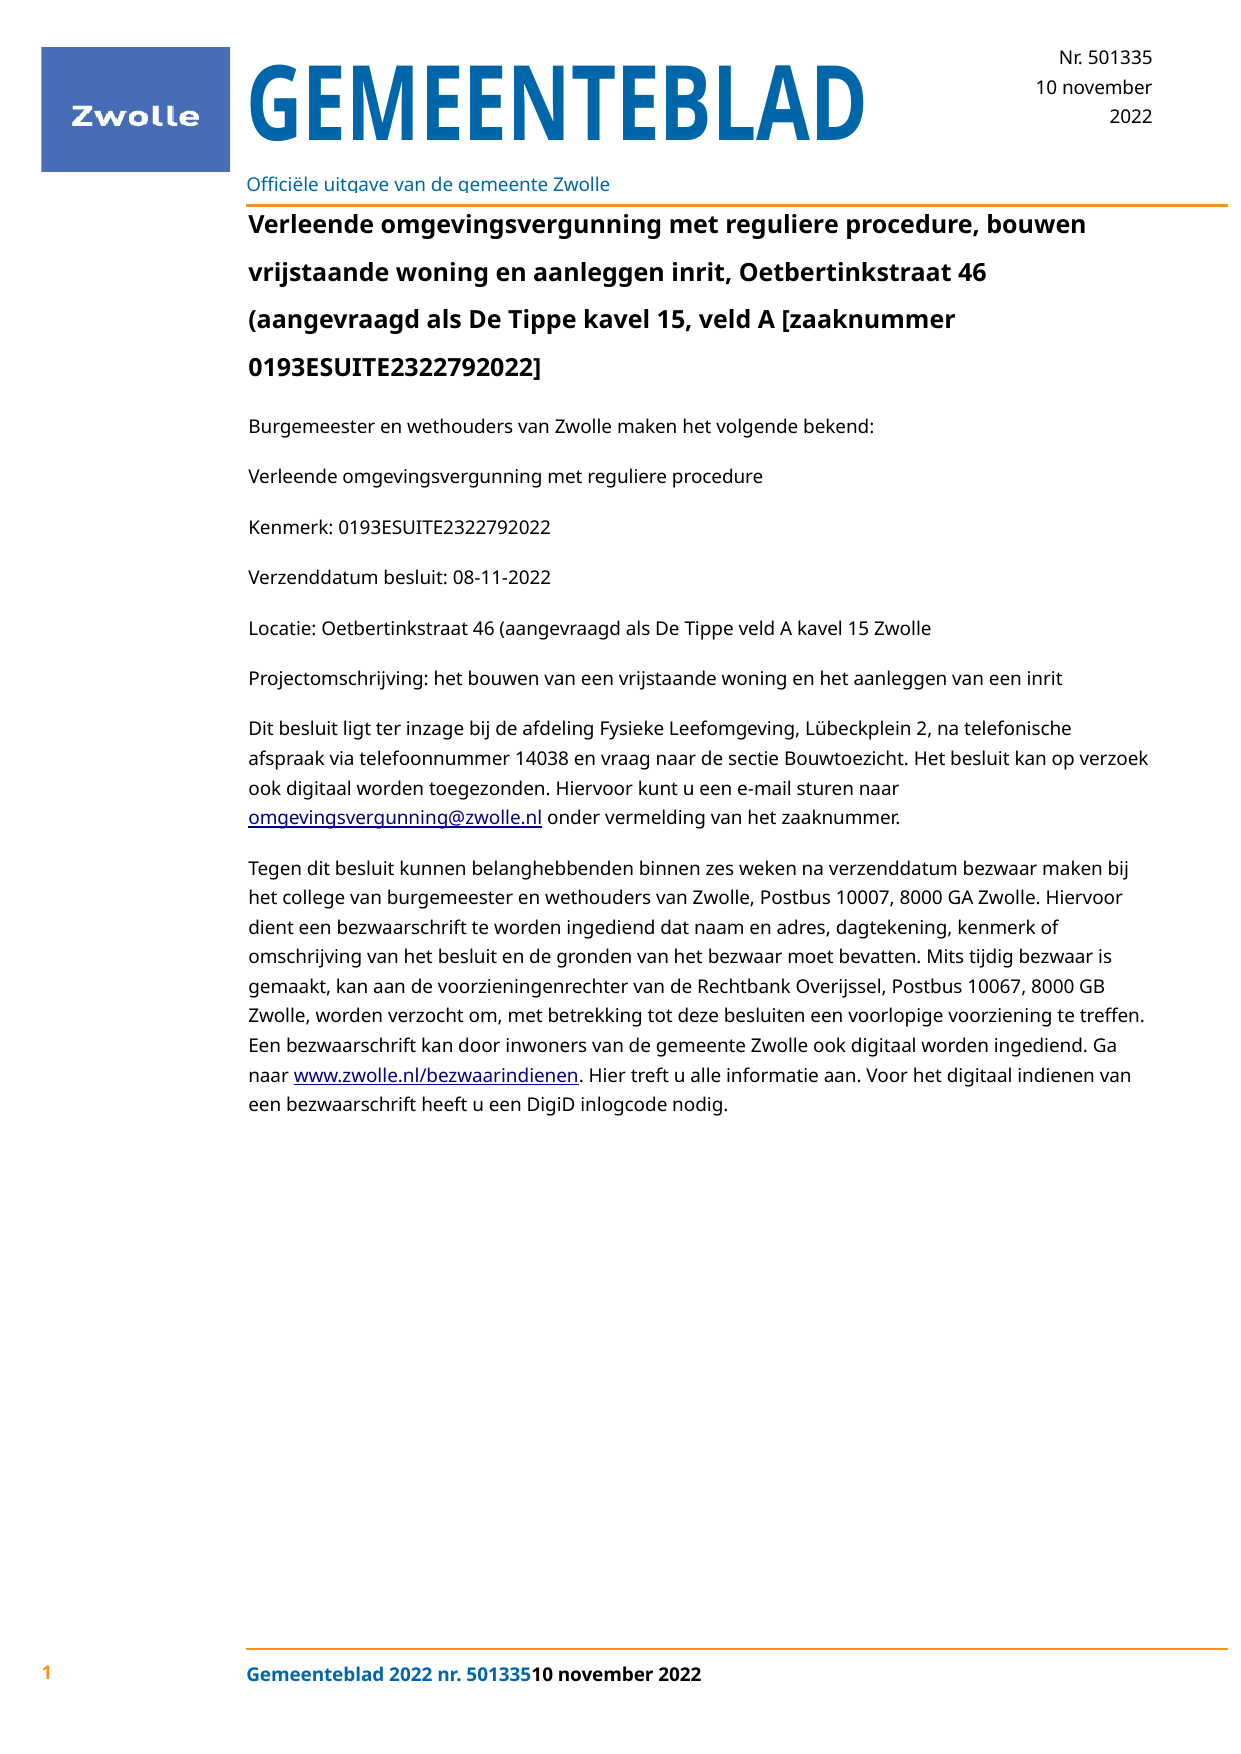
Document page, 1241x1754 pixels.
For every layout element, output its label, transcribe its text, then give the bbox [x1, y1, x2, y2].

text Kenmerk: 0193ESUITE2322792022 [248, 514, 1152, 540]
text Dit besluit ligt ter inzage bij de afdeling Fysieke Leefomgeving, Lübeckplein 2, na telefonische afspraak via telefoonnummer 14038 en vraag naar de sectie Bouwtoezicht. Het besluit kan op verzoek ook digitaal worden toegezonden. Hiervoor kunt u een e-mail sturen naar omgevingsvergunning@zwolle.nl onder vermelding van het zaaknummer. [248, 716, 1152, 830]
text Verleende omgevingsvergunning met reguliere procedure [248, 463, 1152, 489]
text Verzenddatum besluit: 08-11-2022 [248, 564, 1152, 590]
text Locatie: Oetbertinkstraat 46 (aangevraagd als De Tippe veld A kavel 15 Zwolle [248, 615, 1152, 641]
text Tegen dit besluit kunnen belanghebbenden binnen zes weken na verzenddatum bezwaar maken bij het college van burgemeester en wethouders van Zwolle, Postbus 10007, 8000 GA Zwolle. Hiervoor dient een bezwaarschrift te worden ingediend dat naam en adres, dagtekening, kenmerk of omschrijving van het besluit en de gronden van het bezwaar moet bevatten. Mits tijdig bezwaar is gemaakt, kan aan de voorzieningenrechter van de Rechtbank Overijssel, Postbus 10067, 8000 GB Zwolle, worden verzocht om, met betrekking tot deze besluiten een voorlopige voorziening te treffen. Een bezwaarschrift kan door inwoners van de gemeente Zwolle ook digitaal worden ingediend. Ga naar www.zwolle.nl/bezwaarindienen. Hier treft u alle informatie aan. Voor het digitaal indienen van een bezwaarschrift heeft u een DigiD inlogcode nodig. [248, 855, 1152, 1117]
text Projectomschrijving: het bouwen van een vrijstaande woning en het aanleggen van een inrit [248, 665, 1152, 691]
text Verleende omgevingsvergunning met reguliere procedure, bouwen vrijstaande woning en aanleggen inrit, Oetbertinkstraat 46 (aangevraagd als De Tippe kavel 15, veld A [zaaknummer 0193ESUITE2322792022] [248, 207, 1152, 384]
text Burgemeester en wethouders van Zwolle maken het volgende bekend: [248, 413, 1152, 439]
picture [41, 47, 231, 172]
